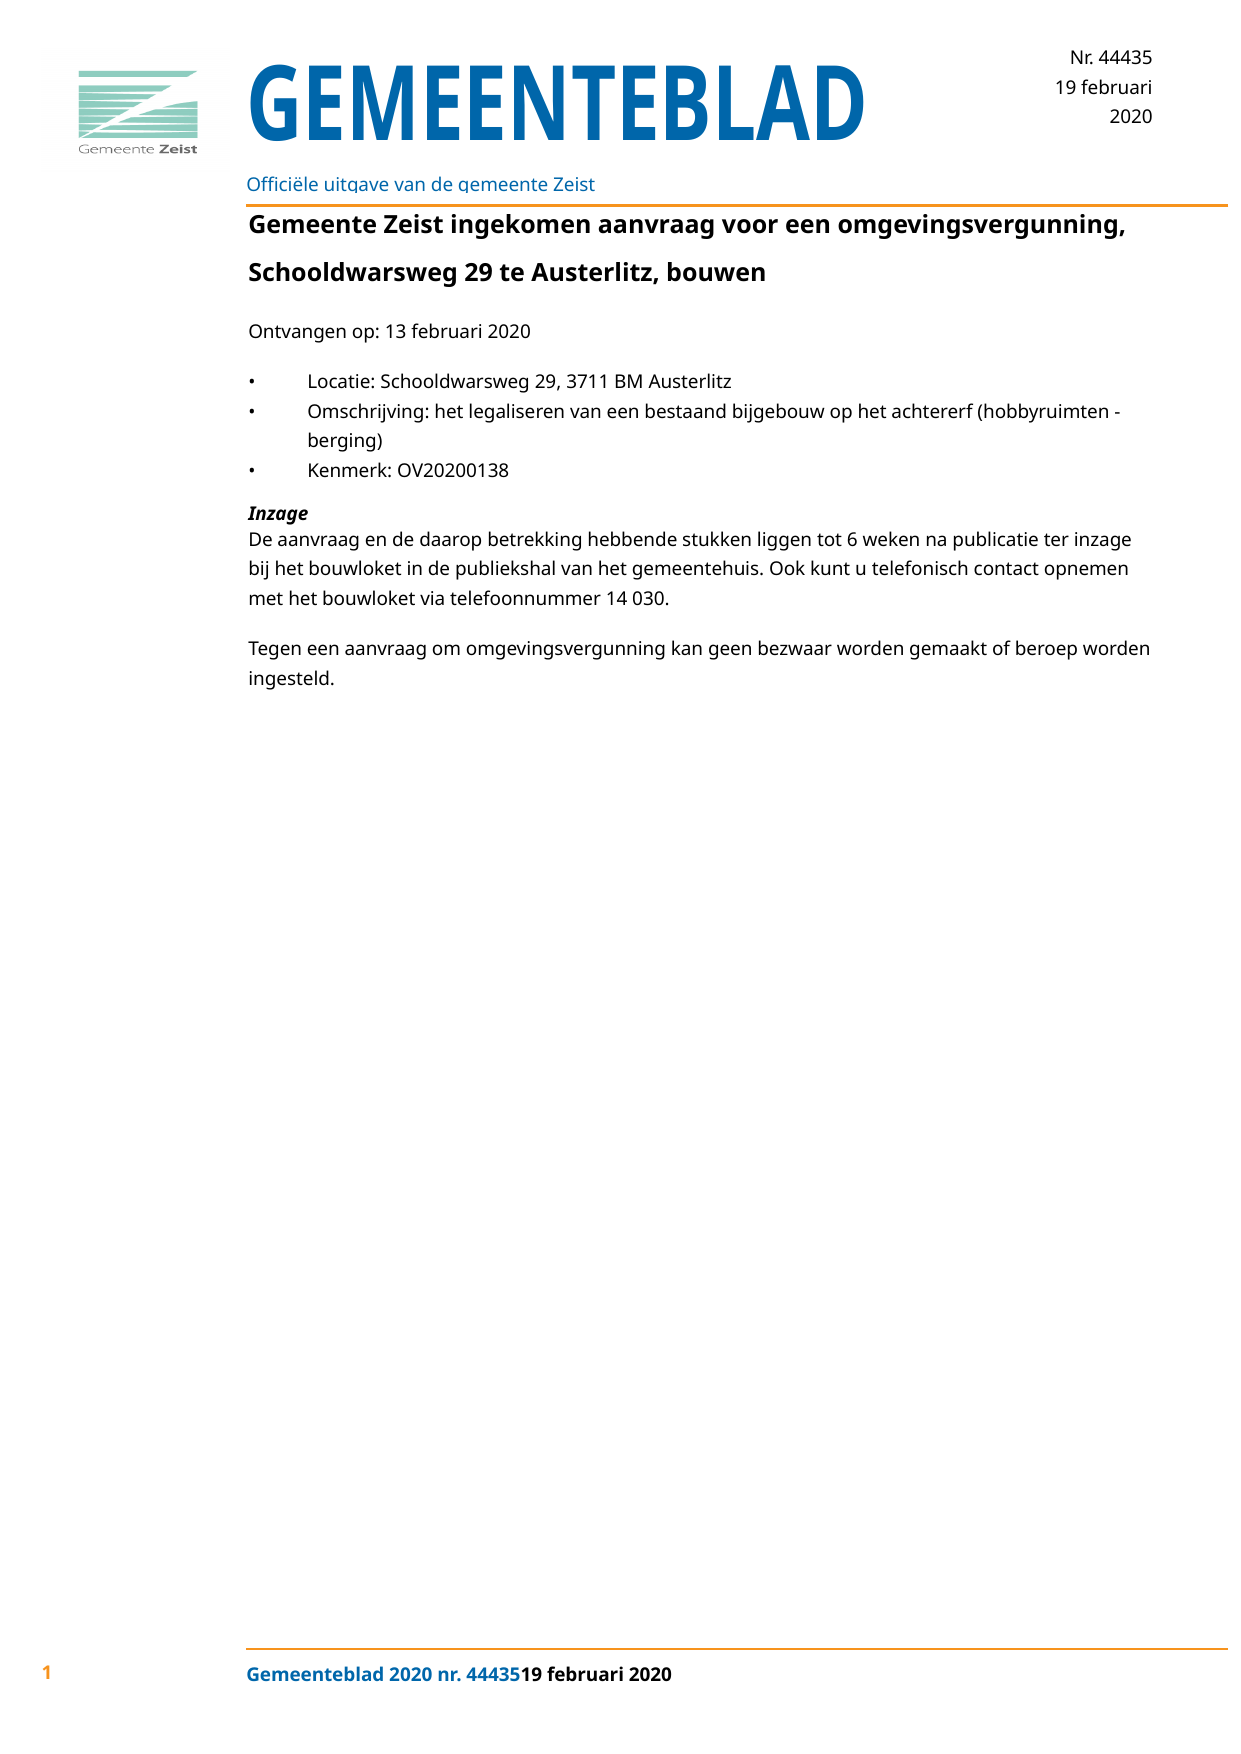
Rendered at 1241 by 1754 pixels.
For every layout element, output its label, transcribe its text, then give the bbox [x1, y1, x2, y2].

text Inzage [248, 500, 1152, 526]
text Gemeente Zeist ingekomen aanvraag voor een omgevingsvergunning, Schooldwarsweg 29 te Austerlitz, bouwen [248, 207, 1152, 288]
text Ontvangen op: 13 februari 2020 [248, 318, 1152, 344]
text De aanvraag en de daarop betrekking hebbende stukken liggen tot 6 weken na publicatie ter inzage bij het bouwloket in de publiekshal van het gemeentehuis. Ook kunt u telefonisch contact opnemen met het bouwloket via telefoonnummer 14 030. [248, 526, 1152, 611]
list Omschrijving: het legaliseren van een bestaand bijgebouw op het achtererf (hobbyruimten - berging) [248, 398, 1152, 453]
text Tegen een aanvraag om omgevingsvergunning kan geen bezwaar worden gemaakt of beroep worden ingesteld. [248, 636, 1152, 691]
picture [41, 47, 231, 172]
list Kenmerk: OV20200138 [248, 457, 1152, 483]
list Locatie: Schooldwarsweg 29, 3711 BM Austerlitz [248, 368, 1152, 394]
